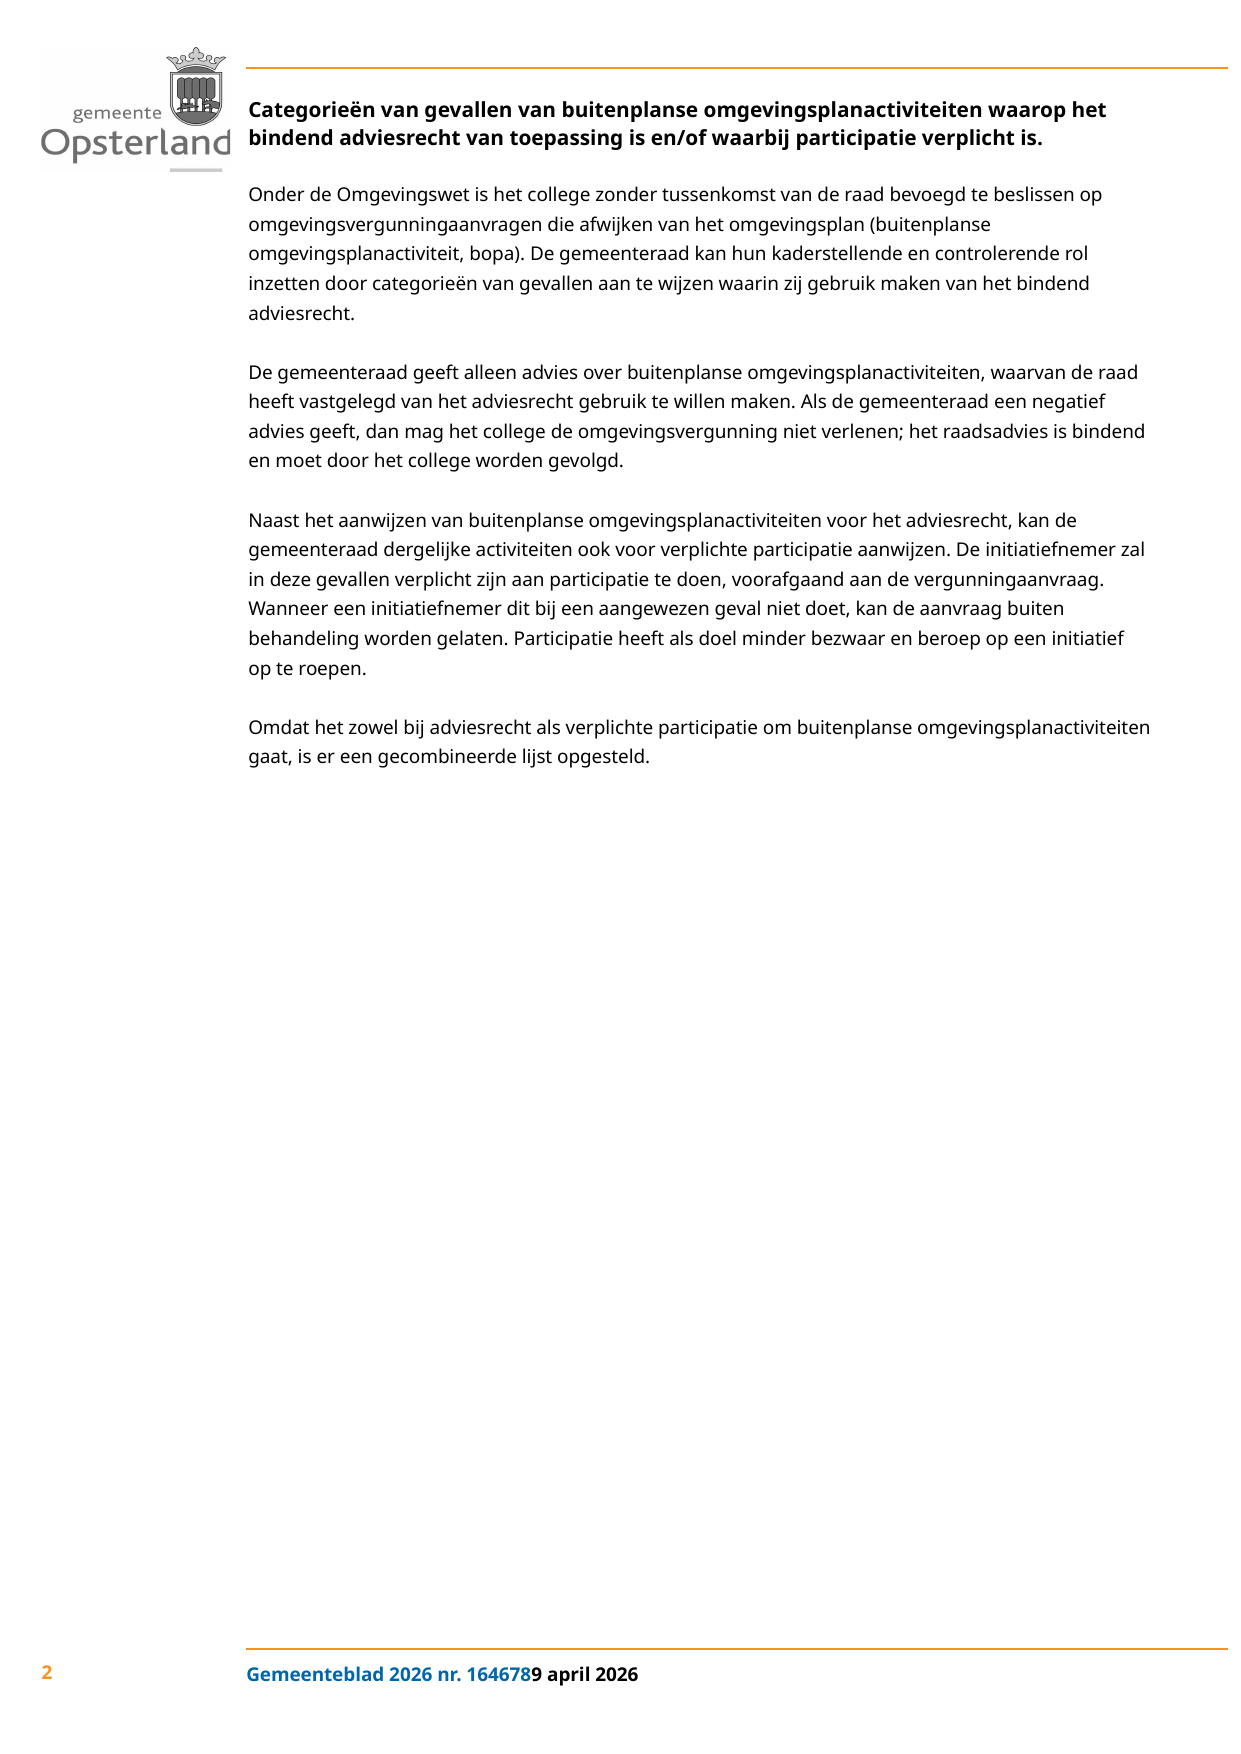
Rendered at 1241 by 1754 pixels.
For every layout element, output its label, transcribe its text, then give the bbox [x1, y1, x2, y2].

text Onder de Omgevingswet is het college zonder tussenkomst van de raad bevoegd te beslissen op omgevingsvergunningaanvragen die afwijken van het omgevingsplan (buitenplanse omgevingsplanactiviteit, bopa). De gemeenteraad kan hun kaderstellende en controlerende rol inzetten door categorieën van gevallen aan te wijzen waarin zij gebruik maken van het bindend adviesrecht. [248, 181, 1152, 325]
text De gemeenteraad geeft alleen advies over buitenplanse omgevingsplanactiviteiten, waarvan de raad heeft vastgelegd van het adviesrecht gebruik te willen maken. Als de gemeenteraad een negatief advies geeft, dan mag het college de omgevingsvergunning niet verlenen; het raadsadvies is bindend en moet door het college worden gevolgd. [248, 359, 1152, 473]
picture [41, 47, 231, 172]
text Naast het aanwijzen van buitenplanse omgevingsplanactiviteiten voor het adviesrecht, kan de gemeenteraad dergelijke activiteiten ook voor verplichte participatie aanwijzen. De initiatiefnemer zal in deze gevallen verplicht zijn aan participatie te doen, voorafgaand aan de vergunningaanvraag. Wanneer een initiatiefnemer dit bij een aangewezen geval niet doet, kan de aanvraag buiten behandeling worden gelaten. Participatie heeft als doel minder bezwaar en beroep op een initiatief op te roepen. [248, 507, 1152, 680]
text Omdat het zowel bij adviesrecht als verplichte participatie om buitenplanse omgevingsplanactiviteiten gaat, is er een gecombineerde lijst opgesteld. [248, 714, 1152, 769]
text Categorieën van gevallen van buitenplanse omgevingsplanactiviteiten waarop het bindend adviesrecht van toepassing is en/of waarbij participatie verplicht is. [248, 95, 1152, 152]
